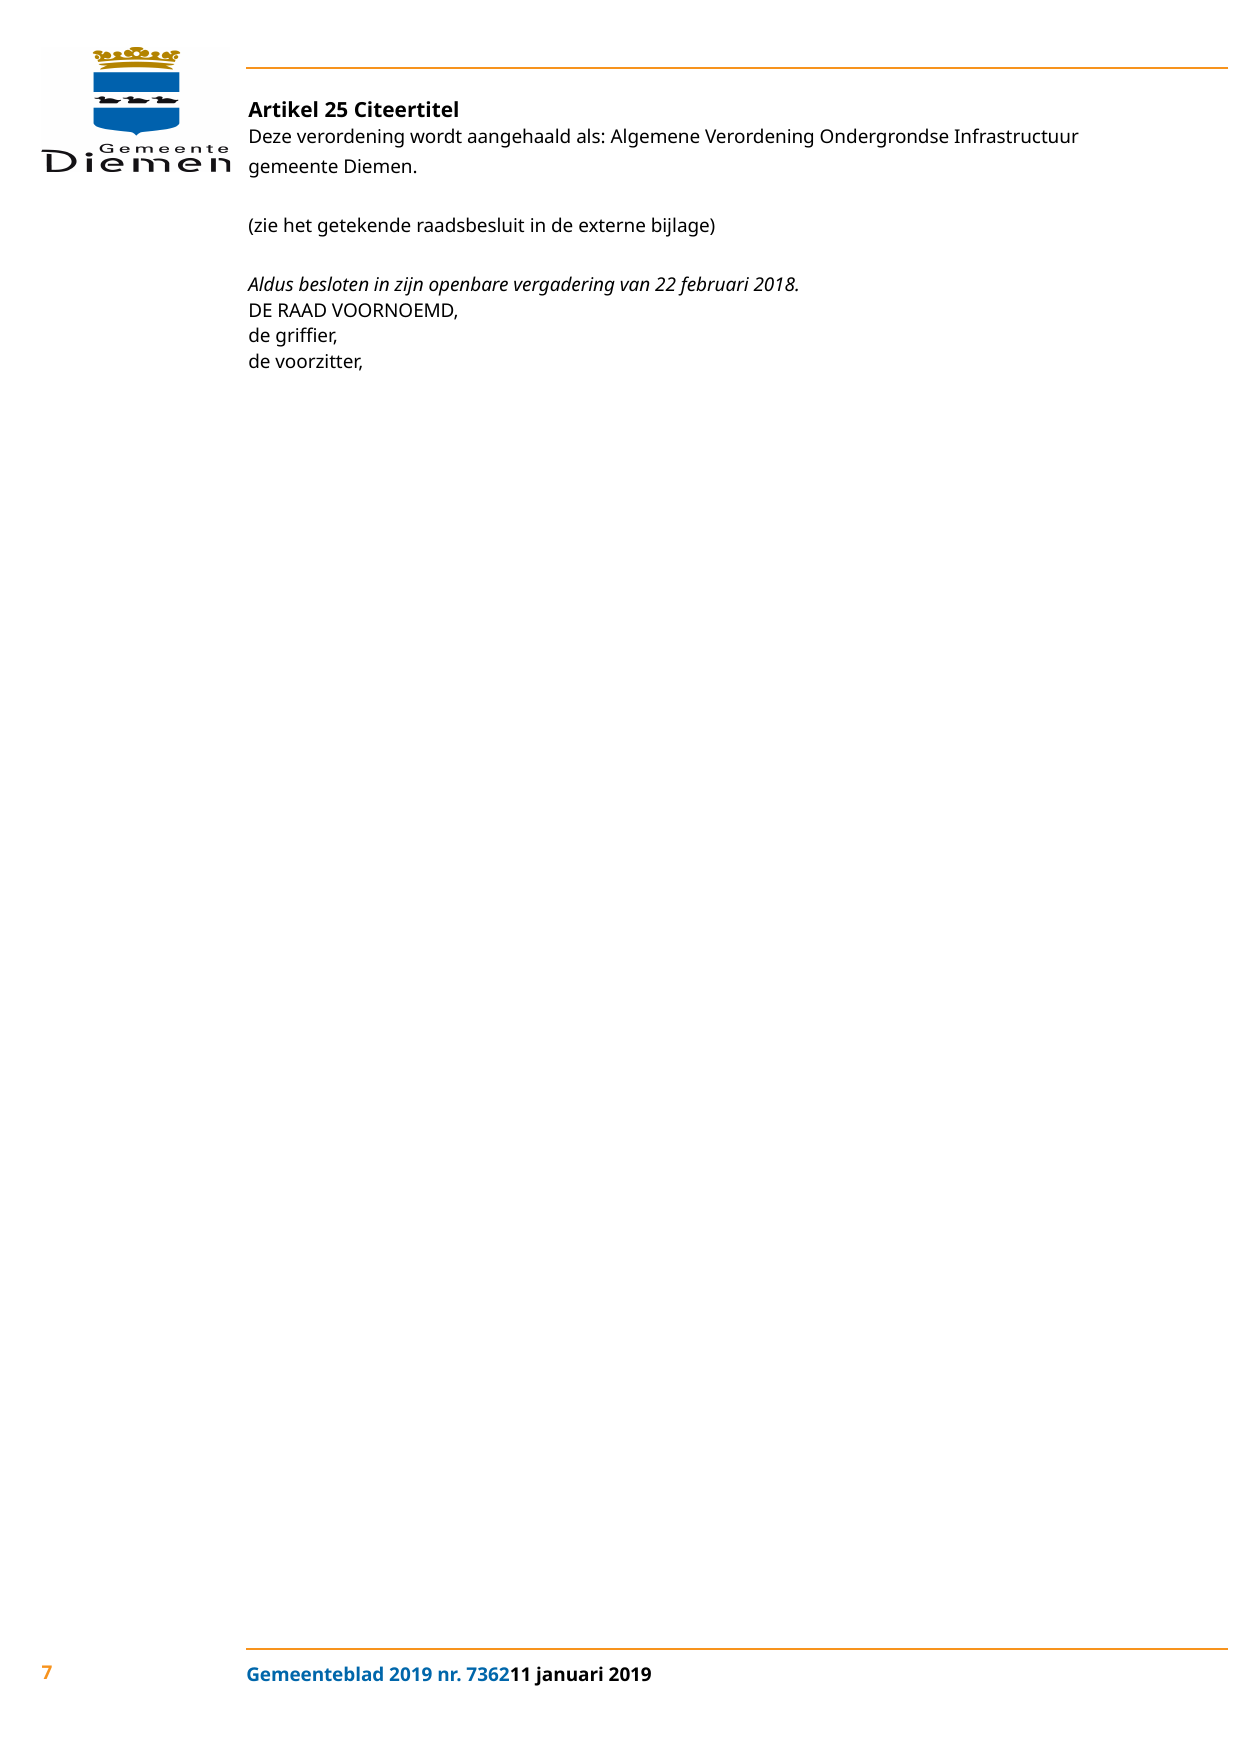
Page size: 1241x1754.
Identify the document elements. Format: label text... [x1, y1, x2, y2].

text Deze verordening wordt aangehaald als: Algemene Verordening Ondergrondse Infrastructuur gemeente Diemen. [248, 123, 1152, 178]
text Aldus besloten in zijn openbare vergadering van 22 februari 2018. [248, 271, 1152, 297]
picture [41, 47, 231, 172]
text de griffier, [248, 323, 1152, 348]
text DE RAAD VOORNOEMD, [248, 297, 1152, 323]
text Artikel 25 Citeertitel [248, 95, 1152, 123]
text (zie het getekende raadsbesluit in de externe bijlage) [248, 212, 1152, 238]
text de voorzitter, [248, 348, 1152, 374]
